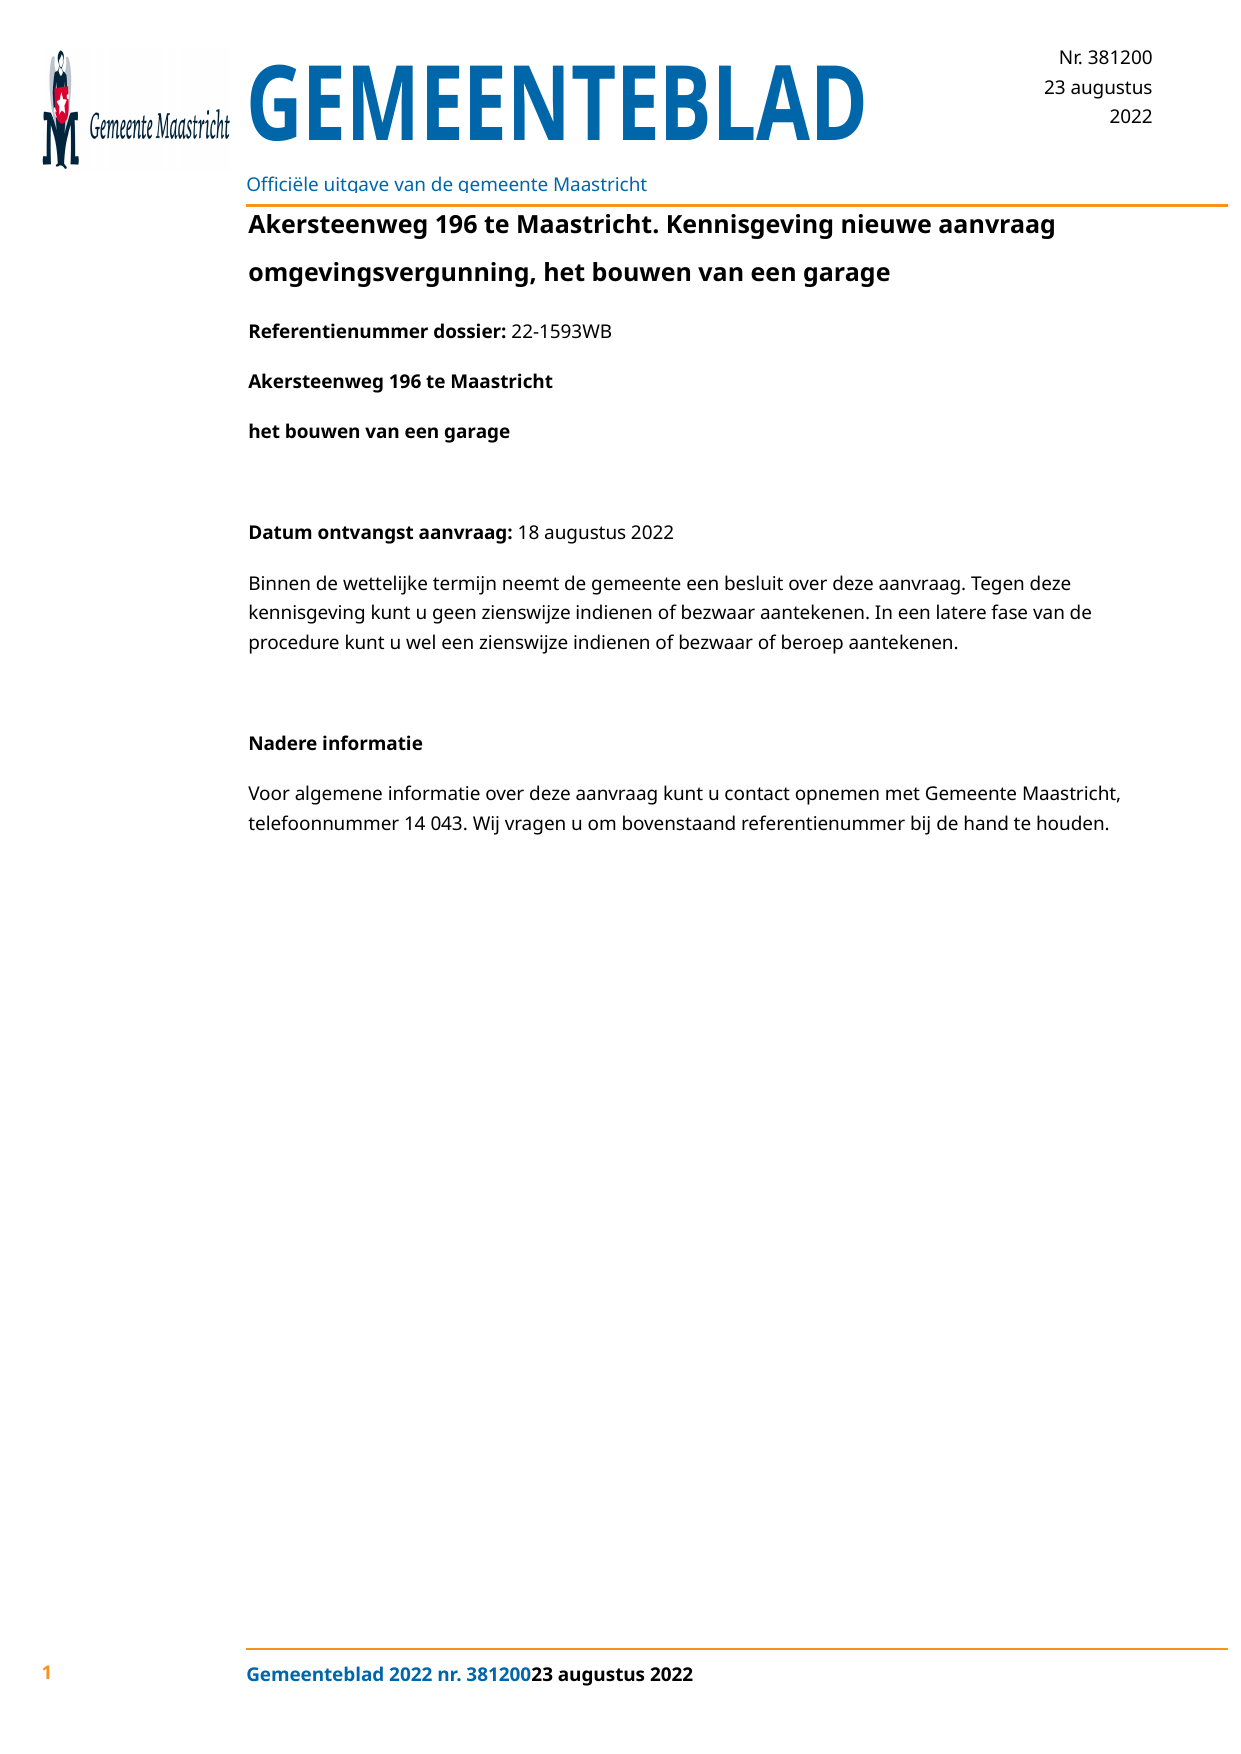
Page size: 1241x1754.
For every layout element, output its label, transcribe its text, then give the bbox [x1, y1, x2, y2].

text Voor algemene informatie over deze aanvraag kunt u contact opnemen met Gemeente Maastricht, telefoonnummer 14 043. Wij vragen u om bovenstaand referentienummer bij de hand te houden. [248, 780, 1152, 836]
text het bouwen van een garage [248, 419, 1152, 444]
text Binnen de wettelijke termijn neemt de gemeente een besluit over deze aanvraag. Tegen deze kennisgeving kunt u geen zienswijze indienen of bezwaar aantekenen. In een latere fase van de procedure kunt u wel een zienswijze indienen of bezwaar of beroep aantekenen. [248, 570, 1152, 655]
text Akersteenweg 196 te Maastricht [248, 368, 1152, 394]
text Nadere informatie [248, 730, 1152, 756]
text Datum ontvangst aanvraag: 18 augustus 2022 [248, 519, 1152, 545]
text Akersteenweg 196 te Maastricht. Kennisgeving nieuwe aanvraag omgevingsvergunning, het bouwen van een garage [248, 207, 1152, 288]
picture [41, 47, 231, 172]
text Referentienummer dossier: 22-1593WB [248, 318, 1152, 344]
